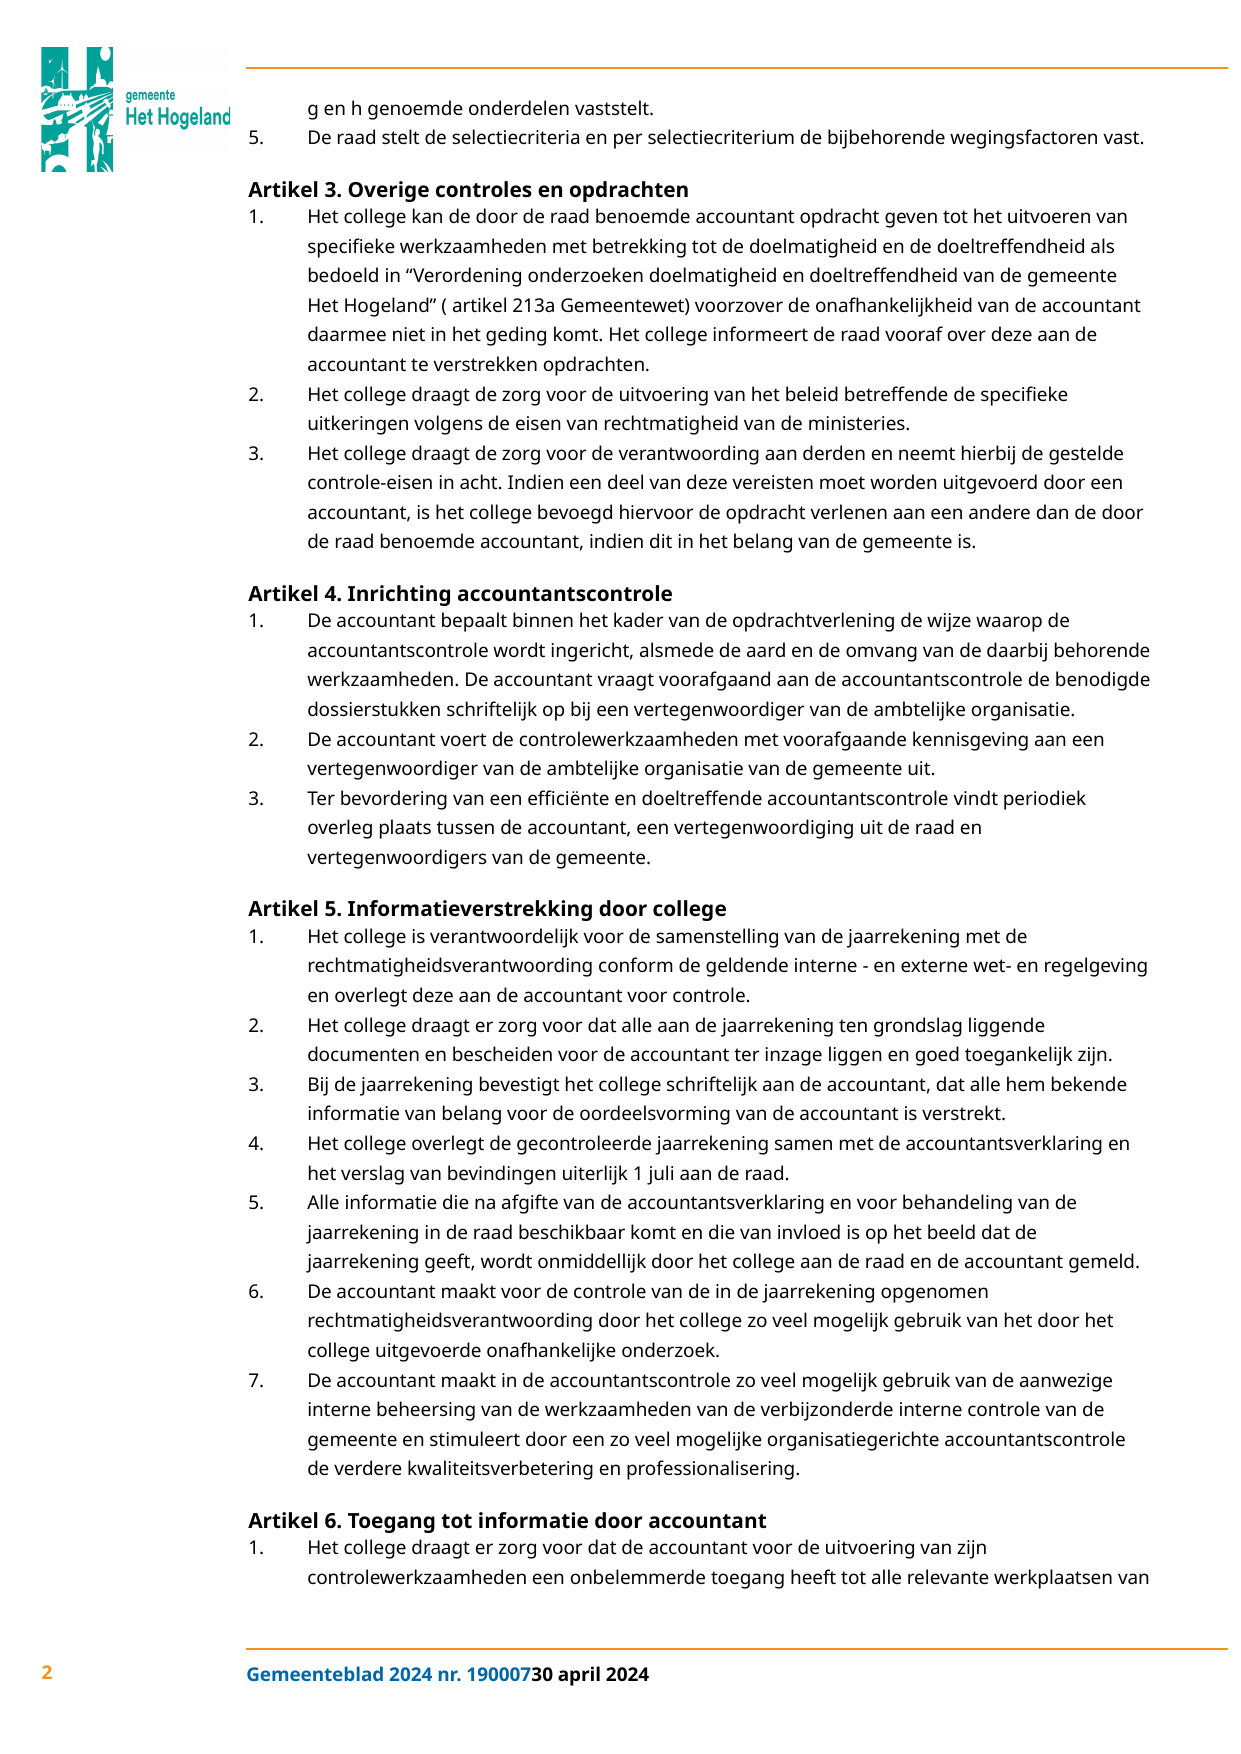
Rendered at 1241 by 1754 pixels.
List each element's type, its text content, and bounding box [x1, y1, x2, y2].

list De accountant maakt in de accountantscontrole zo veel mogelijk gebruik van de aanwezige interne beheersing van de werkzaamheden van de verbijzonderde interne controle van de gemeente en stimuleert door een zo veel mogelijke organisatiegerichte accountantscontrole de verdere kwaliteitsverbetering en professionalisering. [248, 1367, 1152, 1481]
text Artikel 3. Overige controles en opdrachten [248, 175, 1152, 203]
list De accountant bepaalt binnen het kader van de opdrachtverlening de wijze waarop de accountantscontrole wordt ingericht, alsmede de aard en de omvang van de daarbij behorende werkzaamheden. De accountant vraagt voorafgaand aan de accountantscontrole de benodigde dossierstukken schriftelijk op bij een vertegenwoordiger van de ambtelijke organisatie. [248, 607, 1152, 722]
list Alle informatie die na afgifte van de accountantsverklaring en voor behandeling van de jaarrekening in de raad beschikbaar komt en die van invloed is op het beeld dat de jaarrekening geeft, wordt onmiddellijk door het college aan de raad en de accountant gemeld. [248, 1189, 1152, 1274]
text Artikel 5. Informatieverstrekking door college [248, 894, 1152, 923]
list Het college draagt de zorg voor de verantwoording aan derden en neemt hierbij de gestelde controle-eisen in acht. Indien een deel van deze vereisten moet worden uitgevoerd door een accountant, is het college bevoegd hiervoor de opdracht verlenen aan een andere dan de door de raad benoemde accountant, indien dit in het belang van de gemeente is. [248, 440, 1152, 554]
list Ter bevordering van een efficiënte en doeltreffende accountantscontrole vindt periodiek overleg plaats tussen de accountant, een vertegenwoordiging uit de raad en vertegenwoordigers van de gemeente. [248, 785, 1152, 870]
text Artikel 4. Inrichting accountantscontrole [248, 579, 1152, 607]
list Het college is verantwoordelijk voor de samenstelling van de jaarrekening met de rechtmatigheidsverantwoording conform de geldende interne - en externe wet- en regelgeving en overlegt deze aan de accountant voor controle. [248, 923, 1152, 1008]
list Het college draagt er zorg voor dat de accountant voor de uitvoering van zijn controlewerkzaamheden een onbelemmerde toegang heeft tot alle relevante werkplaatsen van [248, 1534, 1152, 1590]
list Het college draagt er zorg voor dat alle aan de jaarrekening ten grondslag liggende documenten en bescheiden voor de accountant ter inzage liggen en goed toegankelijk zijn. [248, 1012, 1152, 1067]
list Bij de jaarrekening bevestigt het college schriftelijk aan de accountant, dat alle hem bekende informatie van belang voor de oordeelsvorming van de accountant is verstrekt. [248, 1071, 1152, 1126]
list Het college kan de door de raad benoemde accountant opdracht geven tot het uitvoeren van specifieke werkzaamheden met betrekking tot de doelmatigheid en de doeltreffendheid als bedoeld in “Verordening onderzoeken doelmatigheid en doeltreffendheid van de gemeente Het Hogeland” ( artikel 213a Gemeentewet) voorzover de onafhankelijkheid van de accountant daarmee niet in het geding komt. Het college informeert de raad vooraf over deze aan de accountant te verstrekken opdrachten. [248, 203, 1152, 377]
list De accountant voert de controlewerkzaamheden met voorafgaande kennisgeving aan een vertegenwoordiger van de ambtelijke organisatie van de gemeente uit. [248, 726, 1152, 781]
text Artikel 6. Toegang tot informatie door accountant [248, 1506, 1152, 1534]
list g en h genoemde onderdelen vaststelt. [248, 95, 1152, 121]
list Het college overlegt de gecontroleerde jaarrekening samen met de accountantsverklaring en het verslag van bevindingen uiterlijk 1 juli aan de raad. [248, 1130, 1152, 1185]
list De accountant maakt voor de controle van de in de jaarrekening opgenomen rechtmatigheidsverantwoording door het college zo veel mogelijk gebruik van het door het college uitgevoerde onafhankelijke onderzoek. [248, 1278, 1152, 1363]
list De raad stelt de selectiecriteria en per selectiecriterium de bijbehorende wegingsfactoren vast. [248, 124, 1152, 150]
list Het college draagt de zorg voor de uitvoering van het beleid betreffende de specifieke uitkeringen volgens de eisen van rechtmatigheid van de ministeries. [248, 381, 1152, 436]
picture [41, 47, 231, 172]
